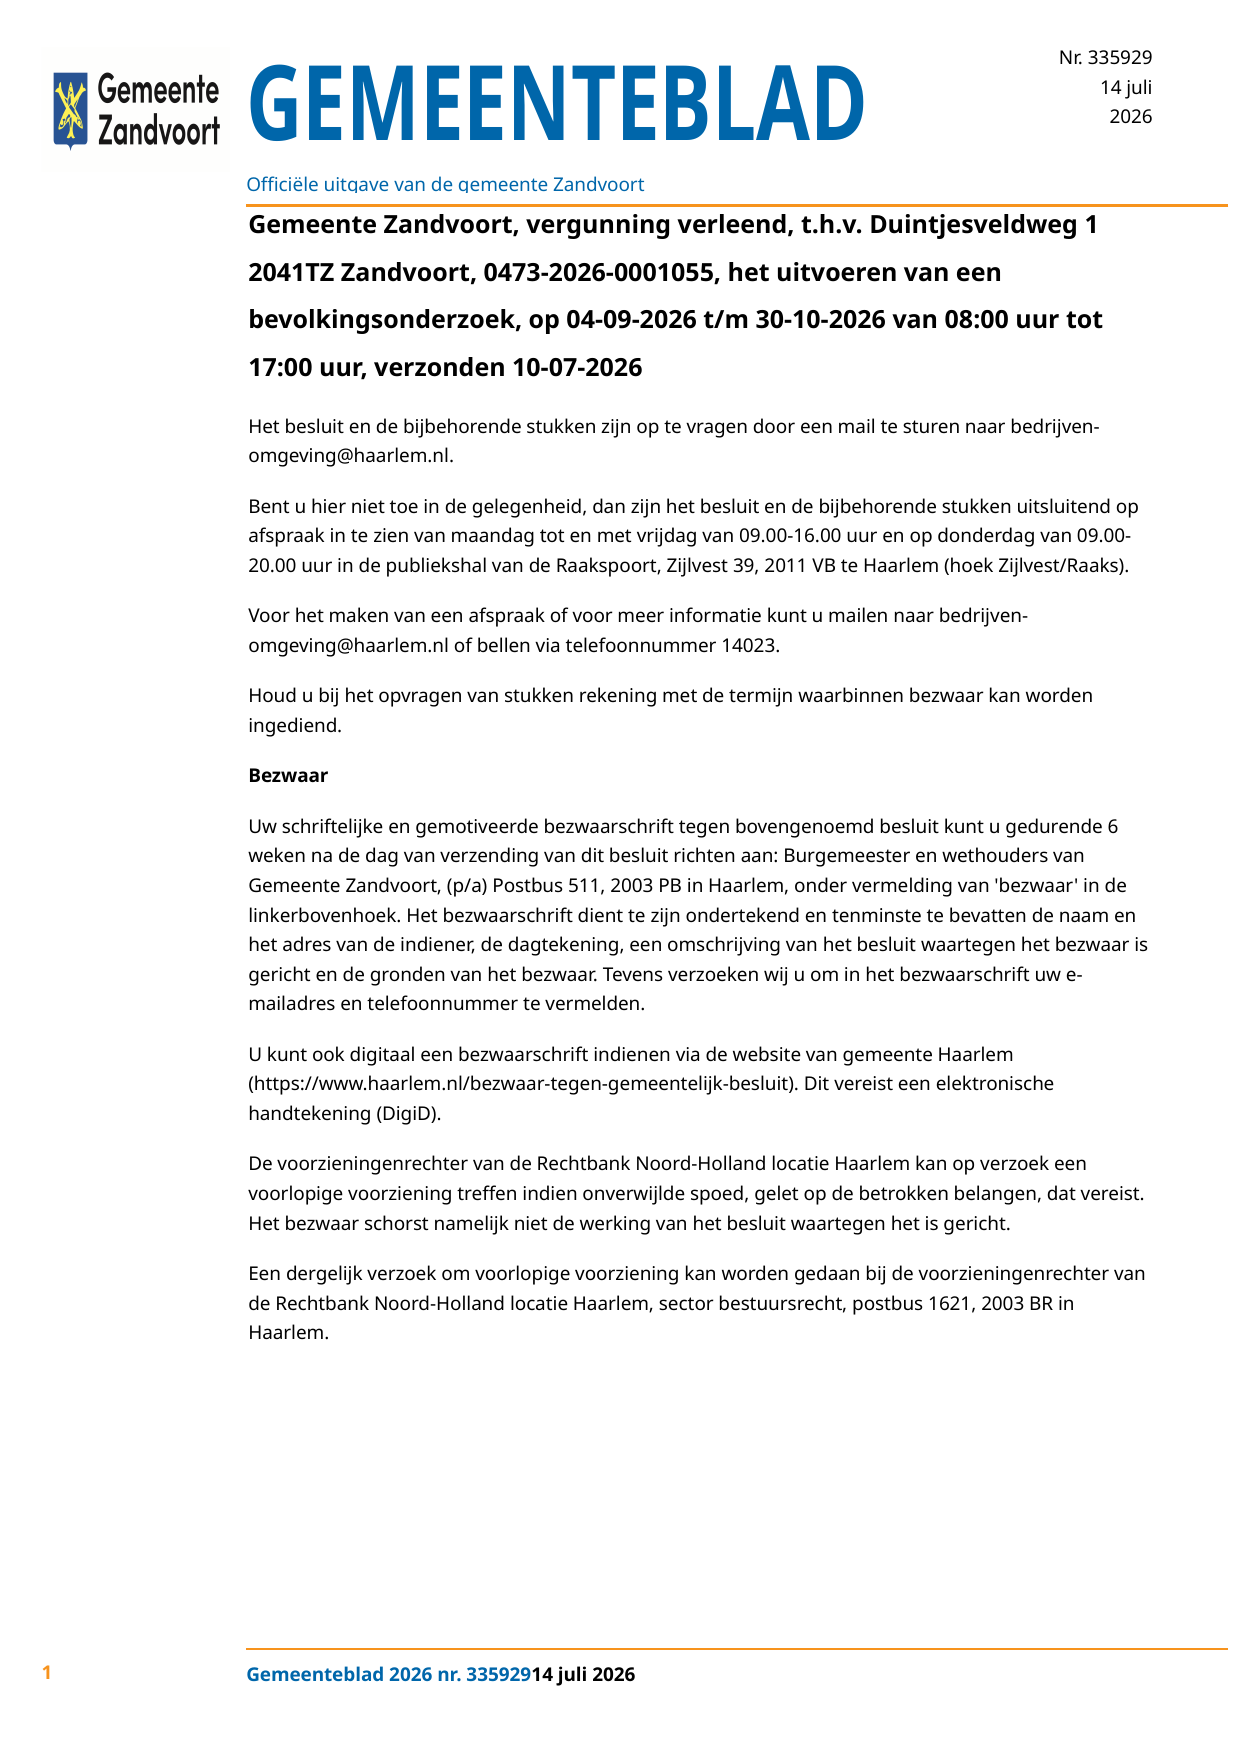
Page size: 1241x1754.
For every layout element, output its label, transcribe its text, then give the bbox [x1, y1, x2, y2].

text Een dergelijk verzoek om voorlopige voorziening kan worden gedaan bij de voorzieningenrechter van de Rechtbank Noord-Holland locatie Haarlem, sector bestuursrecht, postbus 1621, 2003 BR in Haarlem. [248, 1260, 1152, 1345]
text Houd u bij het opvragen van stukken rekening met de termijn waarbinnen bezwaar kan worden ingediend. [248, 683, 1152, 738]
text U kunt ook digitaal een bezwaarschrift indienen via de website van gemeente Haarlem (https://www.haarlem.nl/bezwaar-tegen-gemeentelijk-besluit). Dit vereist een elektronische handtekening (DigiD). [248, 1041, 1152, 1126]
text Bezwaar [248, 763, 1152, 788]
text Bent u hier niet toe in de gelegenheid, dan zijn het besluit en de bijbehorende stukken uitsluitend op afspraak in te zien van maandag tot en met vrijdag van 09.00-16.00 uur en op donderdag van 09.00-20.00 uur in de publiekshal van de Raakspoort, Zijlvest 39, 2011 VB te Haarlem (hoek Zijlvest/Raaks). [248, 493, 1152, 578]
text Gemeente Zandvoort, vergunning verleend, t.h.v. Duintjesveldweg 1 2041TZ Zandvoort, 0473-2026-0001055, het uitvoeren van een bevolkingsonderzoek, op 04-09-2026 t/m 30-10-2026 van 08:00 uur tot 17:00 uur, verzonden 10-07-2026 [248, 207, 1152, 384]
text De voorzieningenrechter van de Rechtbank Noord-Holland locatie Haarlem kan op verzoek een voorlopige voorziening treffen indien onverwijlde spoed, gelet op de betrokken belangen, dat vereist. Het bezwaar schorst namelijk niet de werking van het besluit waartegen het is gericht. [248, 1151, 1152, 1236]
text Uw schriftelijke en gemotiveerde bezwaarschrift tegen bovengenoemd besluit kunt u gedurende 6 weken na de dag van verzending van dit besluit richten aan: Burgemeester en wethouders van Gemeente Zandvoort, (p/a) Postbus 511, 2003 PB in Haarlem, onder vermelding van 'bezwaar' in de linkerbovenhoek. Het bezwaarschrift dient te zijn ondertekend en tenminste te bevatten de naam en het adres van de indiener, de dagtekening, een omschrijving van het besluit waartegen het bezwaar is gericht en de gronden van het bezwaar. Tevens verzoeken wij u om in het bezwaarschrift uw e-mailadres en telefoonnummer te vermelden. [248, 813, 1152, 1016]
text Voor het maken van een afspraak of voor meer informatie kunt u mailen naar bedrijven-omgeving@haarlem.nl of bellen via telefoonnummer 14023. [248, 603, 1152, 658]
picture [41, 47, 231, 172]
text Het besluit en de bijbehorende stukken zijn op te vragen door een mail te sturen naar bedrijven-omgeving@haarlem.nl. [248, 413, 1152, 468]
